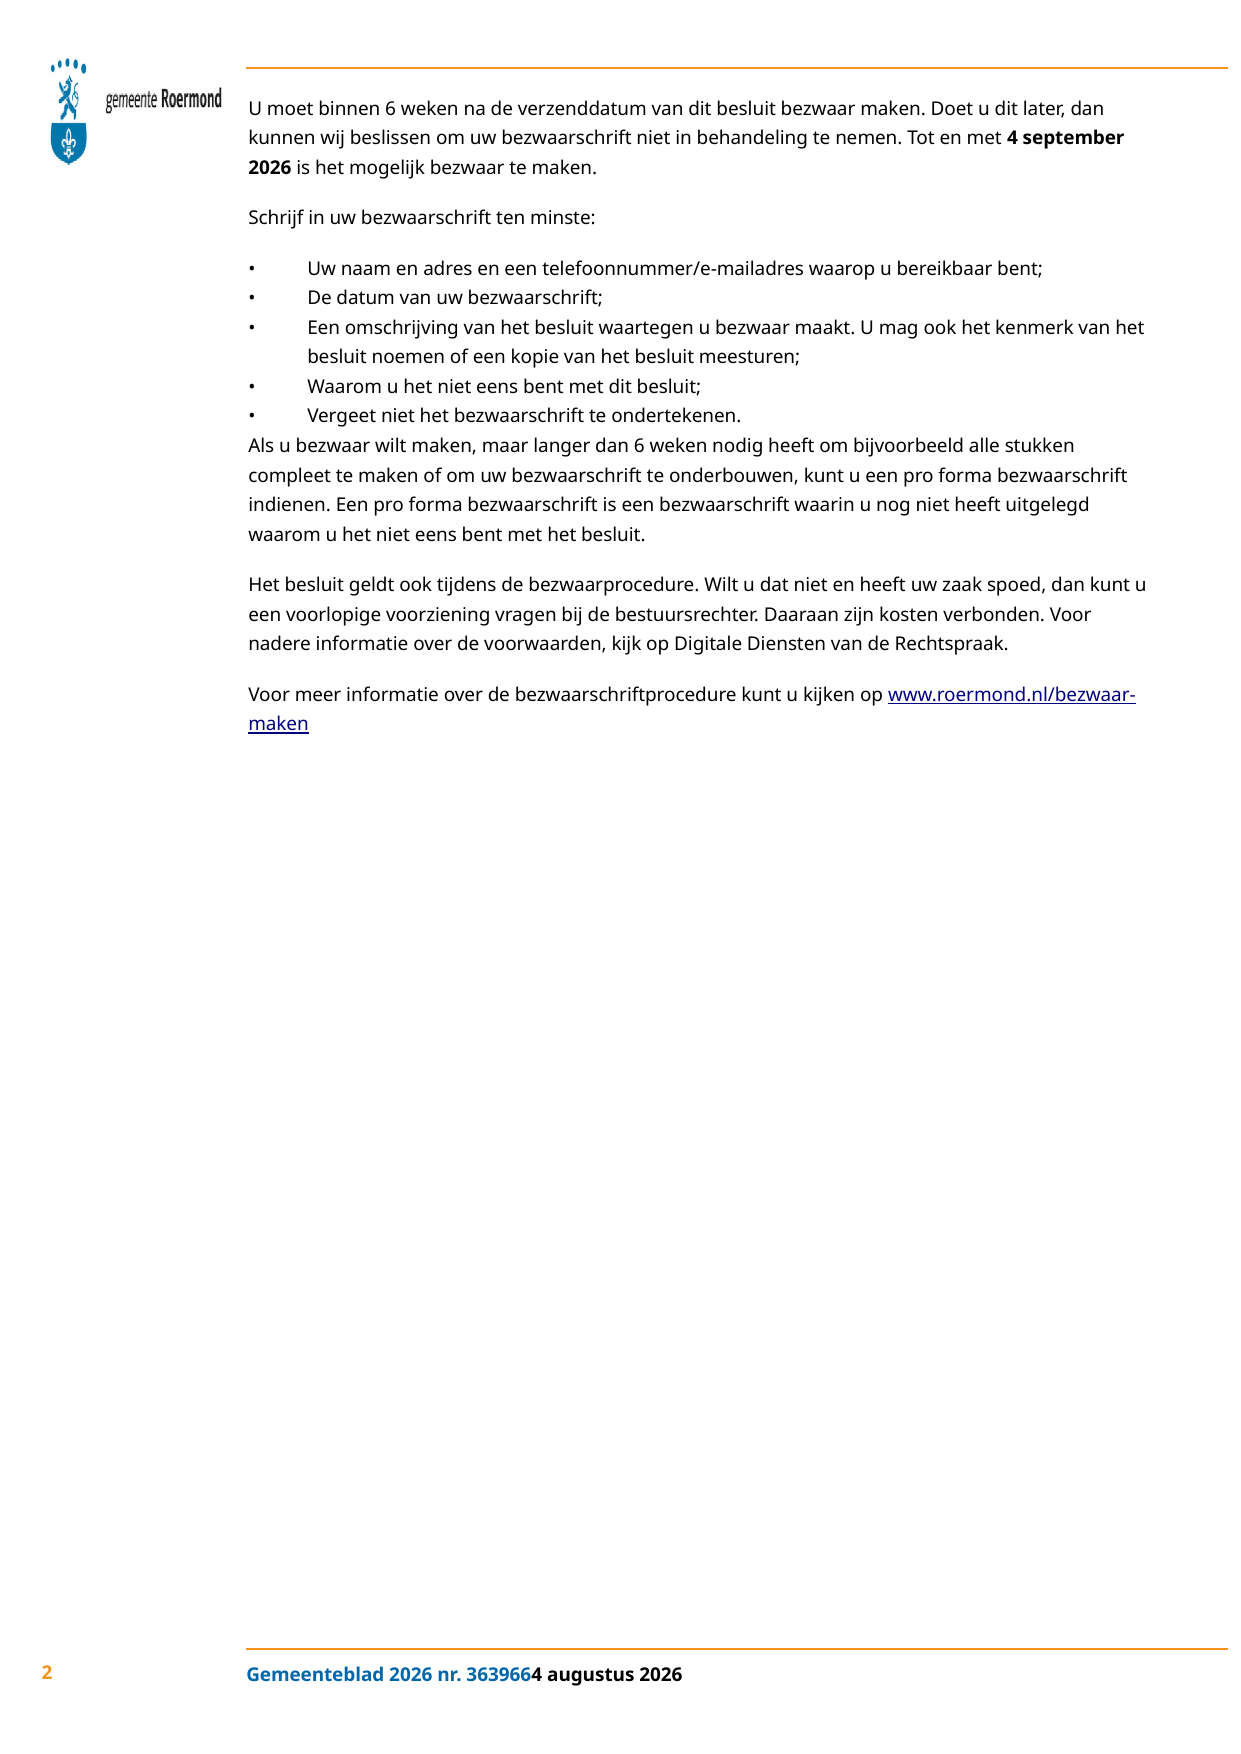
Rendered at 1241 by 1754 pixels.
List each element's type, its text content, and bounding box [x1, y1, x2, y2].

text Als u bezwaar wilt maken, maar langer dan 6 weken nodig heeft om bijvoorbeeld alle stukken compleet te maken of om uw bezwaarschrift te onderbouwen, kunt u een pro forma bezwaarschrift indienen. Een pro forma bezwaarschrift is een bezwaarschrift waarin u nog niet heeft uitgelegd waarom u het niet eens bent met het besluit. [248, 432, 1152, 547]
list Een omschrijving van het besluit waartegen u bezwaar maakt. U mag ook het kenmerk van het besluit noemen of een kopie van het besluit meesturen; [248, 314, 1152, 369]
list Vergeet niet het bezwaarschrift te ondertekenen. [248, 403, 1152, 428]
picture [41, 47, 231, 172]
list Waarom u het niet eens bent met dit besluit; [248, 373, 1152, 399]
list De datum van uw bezwaarschrift; [248, 284, 1152, 310]
text Het besluit geldt ook tijdens de bezwaarprocedure. Wilt u dat niet en heeft uw zaak spoed, dan kunt u een voorlopige voorziening vragen bij de bestuursrechter. Daaraan zijn kosten verbonden. Voor nadere informatie over de voorwaarden, kijk op Digitale Diensten van de Rechtspraak. [248, 571, 1152, 656]
text U moet binnen 6 weken na de verzenddatum van dit besluit bezwaar maken. Doet u dit later, dan kunnen wij beslissen om uw bezwaarschrift niet in behandeling te nemen. Tot en met 4 september 2026 is het mogelijk bezwaar te maken. [248, 95, 1152, 180]
text Schrijf in uw bezwaarschrift ten minste: [248, 204, 1152, 230]
list Uw naam en adres en een telefoonnummer/e-mailadres waarop u bereikbaar bent; [248, 255, 1152, 281]
text Voor meer informatie over de bezwaarschriftprocedure kunt u kijken op www.roermond.nl/bezwaar-maken [248, 681, 1152, 736]
